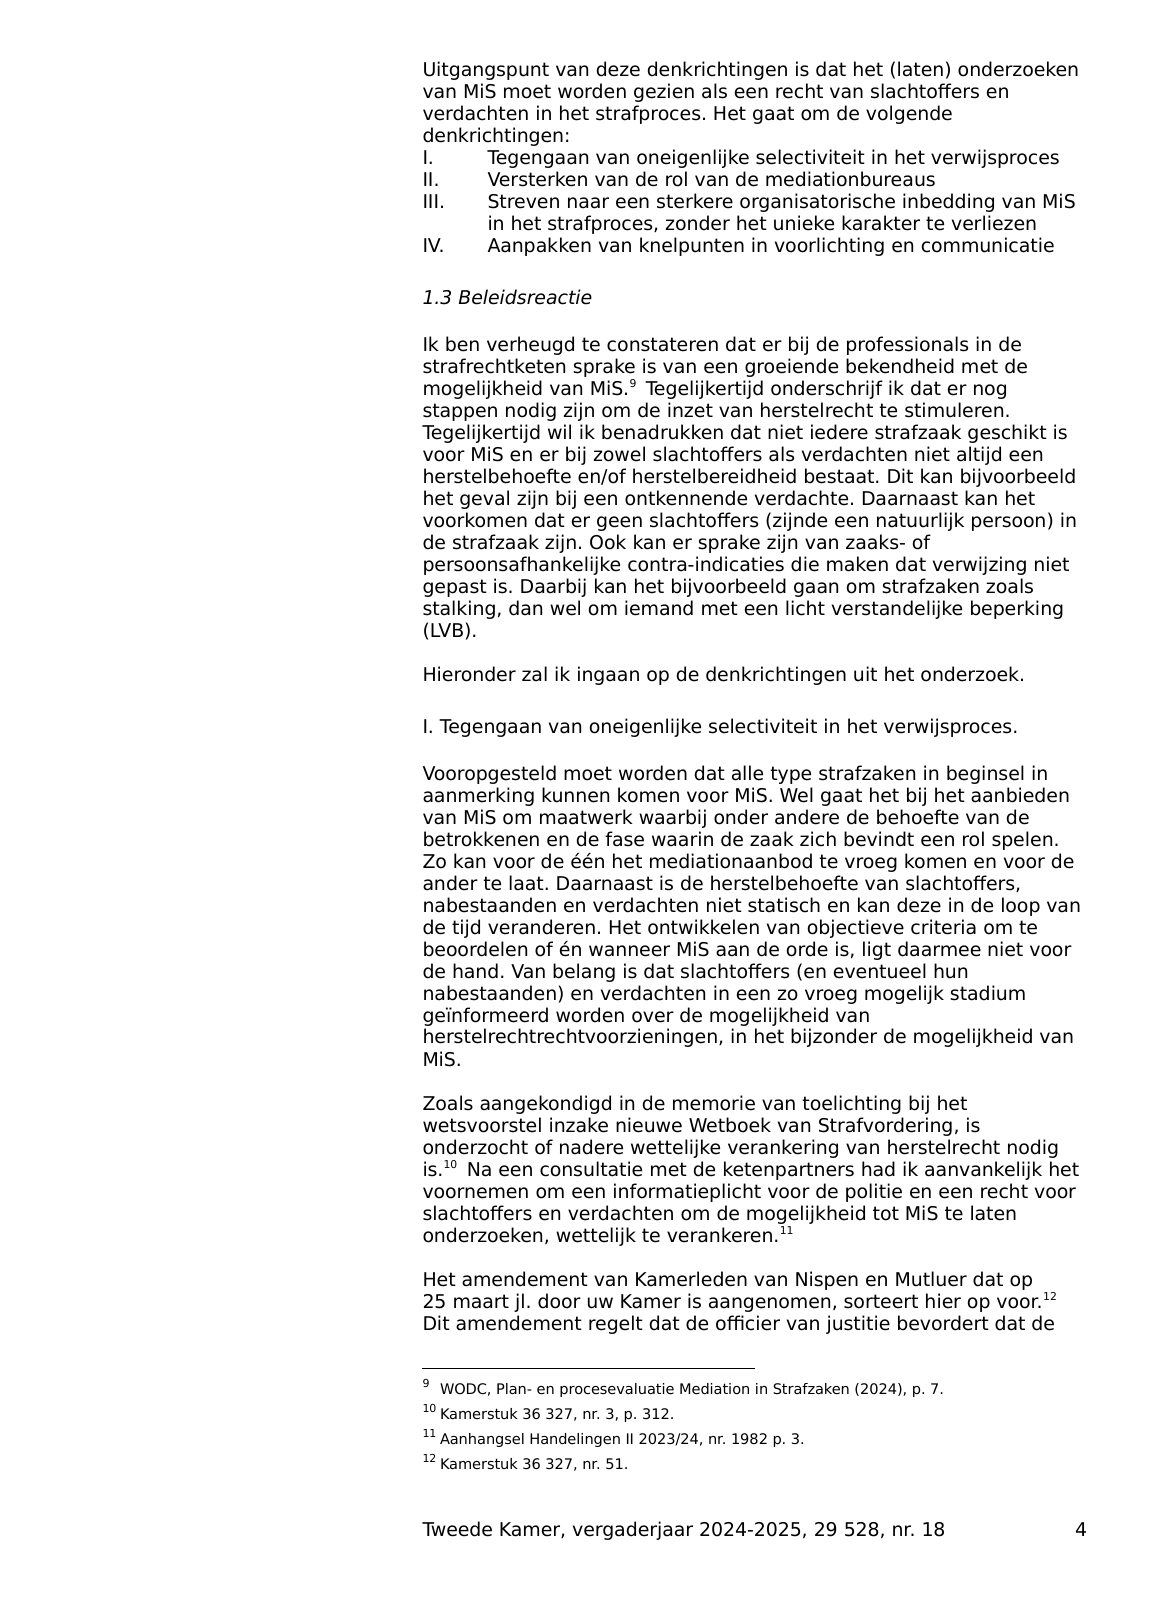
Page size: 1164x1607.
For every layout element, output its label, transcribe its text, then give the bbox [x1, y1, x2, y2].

text Kamerstuk 36 327, nr. 3, p. 312. [422, 1402, 1087, 1424]
text Het amendement van Kamerleden van Nispen en Mutluer dat op 25 maart jl. door uw Kamer is aangenomen, sorteert hier op voor. Dit amendement regelt dat de officier van justitie bevordert dat de [422, 1269, 1087, 1334]
text WODC, Plan- en procesevaluatie Mediation in Strafzaken (2024), p. 7. [422, 1377, 1087, 1399]
subtitle I. Tegengaan van oneigenlijke selectiviteit in het verwijsproces. [422, 716, 1087, 738]
subtitle 1.3 Beleidsreactie [422, 287, 1087, 309]
text III. Streven naar een sterkere organisatorische inbedding van MiS in het strafproces, zonder het unieke karakter te verliezen [422, 191, 1087, 235]
text Aanhangsel Handelingen II 2023/24, nr. 1982 p. 3. [422, 1427, 1087, 1449]
text I. Tegengaan van oneigenlijke selectiviteit in het verwijsproces [422, 147, 1087, 169]
text Zoals aangekondigd in de memorie van toelichting bij het wetsvoorstel inzake nieuwe Wetboek van Strafvordering, is onderzocht of nadere wettelijke verankering van herstelrecht nodig is. Na een consultatie met de ketenpartners had ik aanvankelijk het voornemen om een informatieplicht voor de politie en een recht voor slachtoffers en verdachten om de mogelijkheid tot MiS te laten onderzoeken, wettelijk te verankeren. [422, 1093, 1087, 1246]
text II. Versterken van de rol van de mediationbureaus [422, 169, 1087, 191]
text Kamerstuk 36 327, nr. 51. [422, 1452, 1087, 1474]
text Vooropgesteld moet worden dat alle type strafzaken in beginsel in aanmerking kunnen komen voor MiS. Wel gaat het bij het aanbieden van MiS om maatwerk waarbij onder andere de behoefte van de betrokkenen en de fase waarin de zaak zich bevindt een rol spelen. Zo kan voor de één het mediationaanbod te vroeg komen en voor de ander te laat. Daarnaast is de herstelbehoefte van slachtoffers, nabestaanden en verdachten niet statisch en kan deze in de loop van de tijd veranderen. Het ontwikkelen van objectieve criteria om te beoordelen of én wanneer MiS aan de orde is, ligt daarmee niet voor de hand. Van belang is dat slachtoffers (en eventueel hun nabestaanden) en verdachten in een zo vroeg mogelijk stadium geïnformeerd worden over de mogelijkheid van herstelrechtrechtvoorzieningen, in het bijzonder de mogelijkheid van MiS. [422, 763, 1087, 1070]
text IV. Aanpakken van knelpunten in voorlichting en communicatie [422, 235, 1087, 257]
text Uitgangspunt van deze denkrichtingen is dat het (laten) onderzoeken van MiS moet worden gezien als een recht van slachtoffers en verdachten in het strafproces. Het gaat om de volgende denkrichtingen: [422, 59, 1087, 147]
text Ik ben verheugd te constateren dat er bij de professionals in de strafrechtketen sprake is van een groeiende bekendheid met de mogelijkheid van MiS. Tegelijkertijd onderschrijf ik dat er nog stappen nodig zijn om de inzet van herstelrecht te stimuleren. Tegelijkertijd wil ik benadrukken dat niet iedere strafzaak geschikt is voor MiS en er bij zowel slachtoffers als verdachten niet altijd een herstelbehoefte en/of herstelbereidheid bestaat. Dit kan bijvoorbeeld het geval zijn bij een ontkennende verdachte. Daarnaast kan het voorkomen dat er geen slachtoffers (zijnde een natuurlijk persoon) in de strafzaak zijn. Ook kan er sprake zijn van zaaks- of persoonsafhankelijke contra-indicaties die maken dat verwijzing niet gepast is. Daarbij kan het bijvoorbeeld gaan om strafzaken zoals stalking, dan wel om iemand met een licht verstandelijke beperking (LVB). [422, 334, 1087, 642]
text Hieronder zal ik ingaan op de denkrichtingen uit het onderzoek. [422, 664, 1087, 686]
